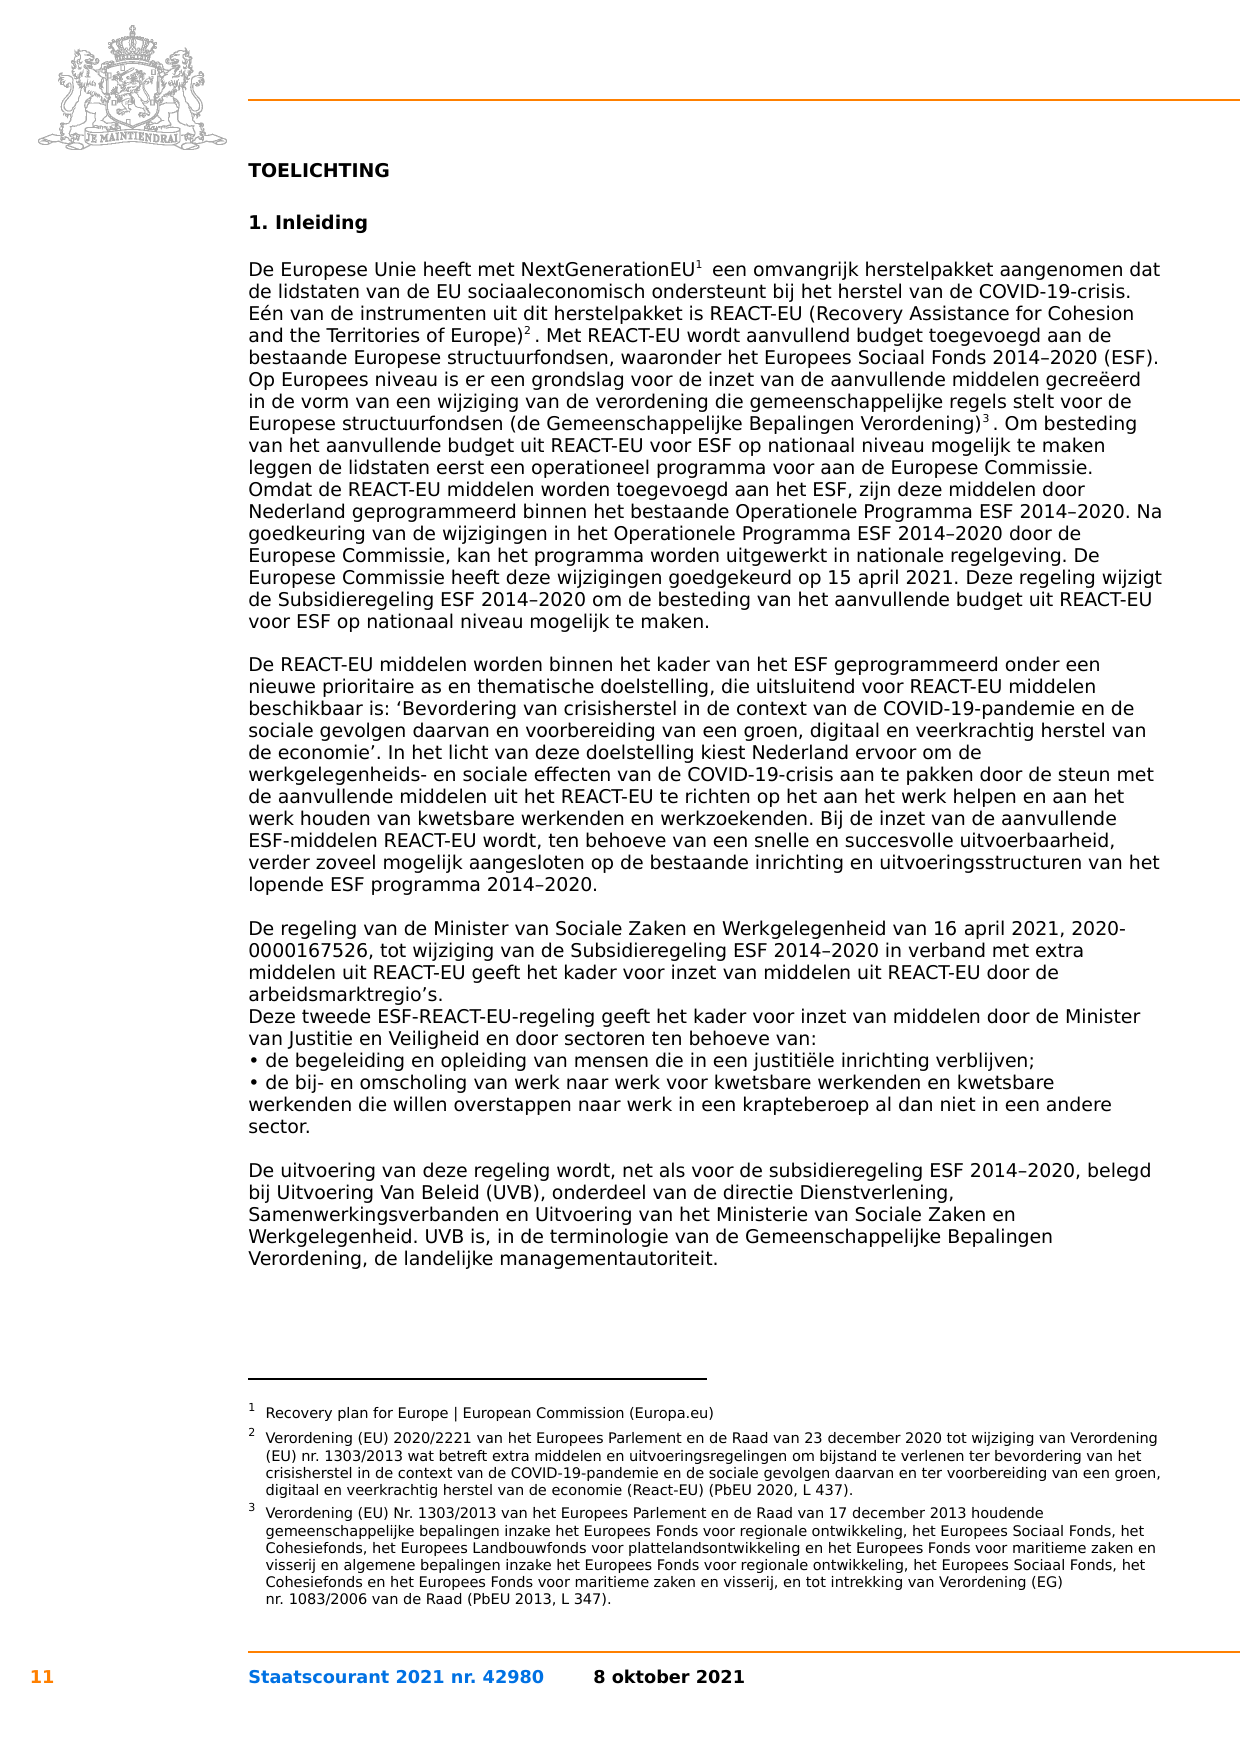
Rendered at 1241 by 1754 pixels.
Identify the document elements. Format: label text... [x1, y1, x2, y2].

text De uitvoering van deze regeling wordt, net als voor de subsidieregeling ESF 2014–2020, belegd bij Uitvoering Van Beleid (UVB), onderdeel van de directie Dienstverlening, Samenwerkingsverbanden en Uitvoering van het Ministerie van Sociale Zaken en Werkgelegenheid. UVB is, in de terminologie van de Gemeenschappelijke Bepalingen Verordening, de landelijke managementautoriteit. [248, 1160, 1163, 1269]
text • de begeleiding en opleiding van mensen die in een justitiële inrichting verblijven; [248, 1050, 1163, 1072]
subtitle 1. Inleiding [248, 212, 1163, 234]
text Recovery plan for Europe | European Commission (Europa.eu) [248, 1401, 1163, 1423]
text De regeling van de Minister van Sociale Zaken en Werkgelegenheid van 16 april 2021, 2020-0000167526, tot wijziging van de Subsidieregeling ESF 2014–2020 in verband met extra middelen uit REACT-EU geeft het kader voor inzet van middelen uit REACT-EU door de arbeidsmarktregio’s. [248, 918, 1163, 1006]
text De Europese Unie heeft met NextGenerationEU een omvangrijk herstelpakket aangenomen dat de lidstaten van de EU sociaaleconomisch ondersteunt bij het herstel van de COVID-19-crisis. Eén van de instrumenten uit dit herstelpakket is REACT-EU (Recovery Assistance for Cohesion and the Territories of Europe). Met REACT-EU wordt aanvullend budget toegevoegd aan de bestaande Europese structuurfondsen, waaronder het Europees Sociaal Fonds 2014–2020 (ESF). Op Europees niveau is er een grondslag voor de inzet van de aanvullende middelen gecreëerd in de vorm van een wijziging van de verordening die gemeenschappelijke regels stelt voor de Europese structuurfondsen (de Gemeenschappelijke Bepalingen Verordening). Om besteding van het aanvullende budget uit REACT-EU voor ESF op nationaal niveau mogelijk te maken leggen de lidstaten eerst een operationeel programma voor aan de Europese Commissie. Omdat de REACT-EU middelen worden toegevoegd aan het ESF, zijn deze middelen door Nederland geprogrammeerd binnen het bestaande Operationele Programma ESF 2014–2020. Na goedkeuring van de wijzigingen in het Operationele Programma ESF 2014–2020 door de Europese Commissie, kan het programma worden uitgewerkt in nationale regelgeving. De Europese Commissie heeft deze wijzigingen goedgekeurd op 15 april 2021. Deze regeling wijzigt de Subsidieregeling ESF 2014–2020 om de besteding van het aanvullende budget uit REACT-EU voor ESF op nationaal niveau mogelijk te maken. [248, 259, 1163, 632]
text • de bij- en omscholing van werk naar werk voor kwetsbare werkenden en kwetsbare werkenden die willen overstappen naar werk in een krapteberoep al dan niet in een andere sector. [248, 1072, 1163, 1138]
text Verordening (EU) 2020/2221 van het Europees Parlement en de Raad van 23 december 2020 tot wijziging van Verordening (EU) nr. 1303/2013 wat betreft extra middelen en uitvoeringsregelingen om bijstand te verlenen ter bevordering van het crisisherstel in de context van de COVID-19-pandemie en de sociale gevolgen daarvan en ter voorbereiding van een groen, digitaal en veerkrachtig herstel van de economie (React-EU) (PbEU 2020, L 437). [248, 1426, 1163, 1498]
picture [38, 25, 227, 150]
text Deze tweede ESF-REACT-EU-regeling geeft het kader voor inzet van middelen door de Minister van Justitie en Veiligheid en door sectoren ten behoeve van: [248, 1006, 1163, 1050]
subtitle TOELICHTING [248, 160, 1163, 182]
text Verordening (EU) Nr. 1303/2013 van het Europees Parlement en de Raad van 17 december 2013 houdende gemeenschappelijke bepalingen inzake het Europees Fonds voor regionale ontwikkeling, het Europees Sociaal Fonds, het Cohesiefonds, het Europees Landbouwfonds voor plattelandsontwikkeling en het Europees Fonds voor maritieme zaken en visserij en algemene bepalingen inzake het Europees Fonds voor regionale ontwikkeling, het Europees Sociaal Fonds, het Cohesiefonds en het Europees Fonds voor maritieme zaken en visserij, en tot intrekking van Verordening (EG) nr. 1083/2006 van de Raad (PbEU 2013, L 347). [248, 1501, 1163, 1608]
text De REACT-EU middelen worden binnen het kader van het ESF geprogrammeerd onder een nieuwe prioritaire as en thematische doelstelling, die uitsluitend voor REACT-EU middelen beschikbaar is: ‘Bevordering van crisisherstel in de context van de COVID-19-pandemie en de sociale gevolgen daarvan en voorbereiding van een groen, digitaal en veerkrachtig herstel van de economie’. In het licht van deze doelstelling kiest Nederland ervoor om de werkgelegenheids- en sociale effecten van de COVID-19-crisis aan te pakken door de steun met de aanvullende middelen uit het REACT-EU te richten op het aan het werk helpen en aan het werk houden van kwetsbare werkenden en werkzoekenden. Bij de inzet van de aanvullende ESF-middelen REACT-EU wordt, ten behoeve van een snelle en succesvolle uitvoerbaarheid, verder zoveel mogelijk aangesloten op de bestaande inrichting en uitvoeringsstructuren van het lopende ESF programma 2014–2020. [248, 654, 1163, 896]
